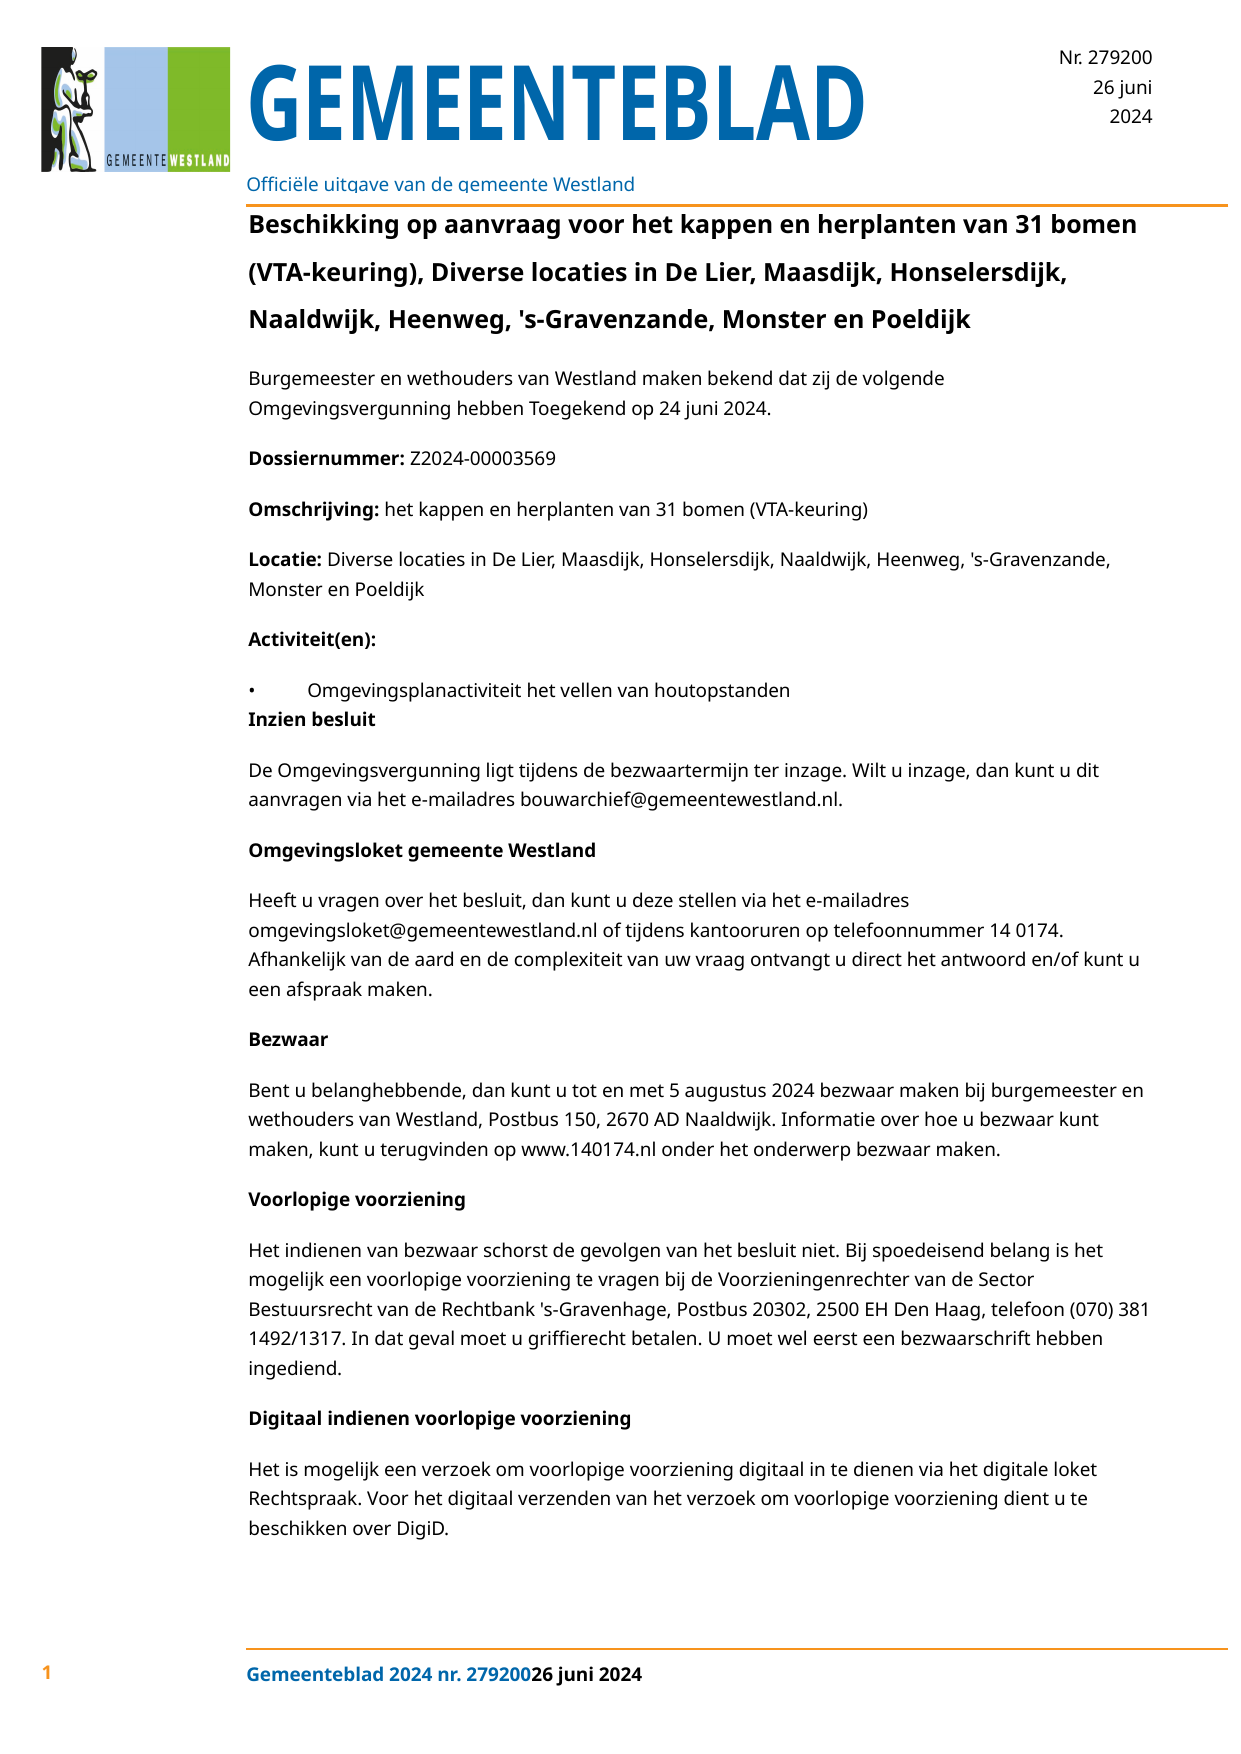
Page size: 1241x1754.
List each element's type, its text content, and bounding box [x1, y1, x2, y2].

picture [41, 47, 231, 172]
text Bent u belanghebbende, dan kunt u tot en met 5 augustus 2024 bezwaar maken bij burgemeester en wethouders van Westland, Postbus 150, 2670 AD Naaldwijk. Informatie over hoe u bezwaar kunt maken, kunt u terugvinden op www.140174.nl onder het onderwerp bezwaar maken. [248, 1077, 1152, 1162]
text Bezwaar [248, 1026, 1152, 1052]
text Het indienen van bezwaar schorst de gevolgen van het besluit niet. Bij spoedeisend belang is het mogelijk een voorlopige voorziening te vragen bij de Voorzieningenrechter van de Sector Bestuursrecht van de Rechtbank 's-Gravenhage, Postbus 20302, 2500 EH Den Haag, telefoon (070) 381 1492/1317. In dat geval moet u griffierecht betalen. U moet wel eerst een bezwaarschrift hebben ingediend. [248, 1237, 1152, 1381]
text Locatie: Diverse locaties in De Lier, Maasdijk, Honselersdijk, Naaldwijk, Heenweg, 's-Gravenzande, Monster en Poeldijk [248, 546, 1152, 602]
text De Omgevingsvergunning ligt tijdens de bezwaartermijn ter inzage. Wilt u inzage, dan kunt u dit aanvragen via het e-mailadres bouwarchief@gemeentewestland.nl. [248, 757, 1152, 812]
text Voorlopige voorziening [248, 1186, 1152, 1212]
text Digitaal indienen voorlopige voorziening [248, 1406, 1152, 1431]
text Heeft u vragen over het besluit, dan kunt u deze stellen via het e-mailadres omgevingsloket@gemeentewestland.nl of tijdens kantooruren op telefoonnummer 14 0174. Afhankelijk van de aard en de complexiteit van uw vraag ontvangt u direct het antwoord en/of kunt u een afspraak maken. [248, 887, 1152, 1002]
text Burgemeester en wethouders van Westland maken bekend dat zij de volgende Omgevingsvergunning hebben Toegekend op 24 juni 2024. [248, 366, 1152, 421]
text Dossiernummer: Z2024-00003569 [248, 446, 1152, 471]
text Beschikking op aanvraag voor het kappen en herplanten van 31 bomen (VTA-keuring), Diverse locaties in De Lier, Maasdijk, Honselersdijk, Naaldwijk, Heenweg, 's-Gravenzande, Monster en Poeldijk [248, 207, 1152, 336]
text Omgevingsloket gemeente Westland [248, 837, 1152, 862]
list Omgevingsplanactiviteit het vellen van houtopstanden [248, 677, 1152, 702]
text Het is mogelijk een verzoek om voorlopige voorziening digitaal in te dienen via het digitale loket Rechtspraak. Voor het digitaal verzenden van het verzoek om voorlopige voorziening dient u te beschikken over DigiD. [248, 1456, 1152, 1541]
text Activiteit(en): [248, 626, 1152, 652]
text Inzien besluit [248, 706, 1152, 732]
text Omschrijving: het kappen en herplanten van 31 bomen (VTA-keuring) [248, 496, 1152, 522]
